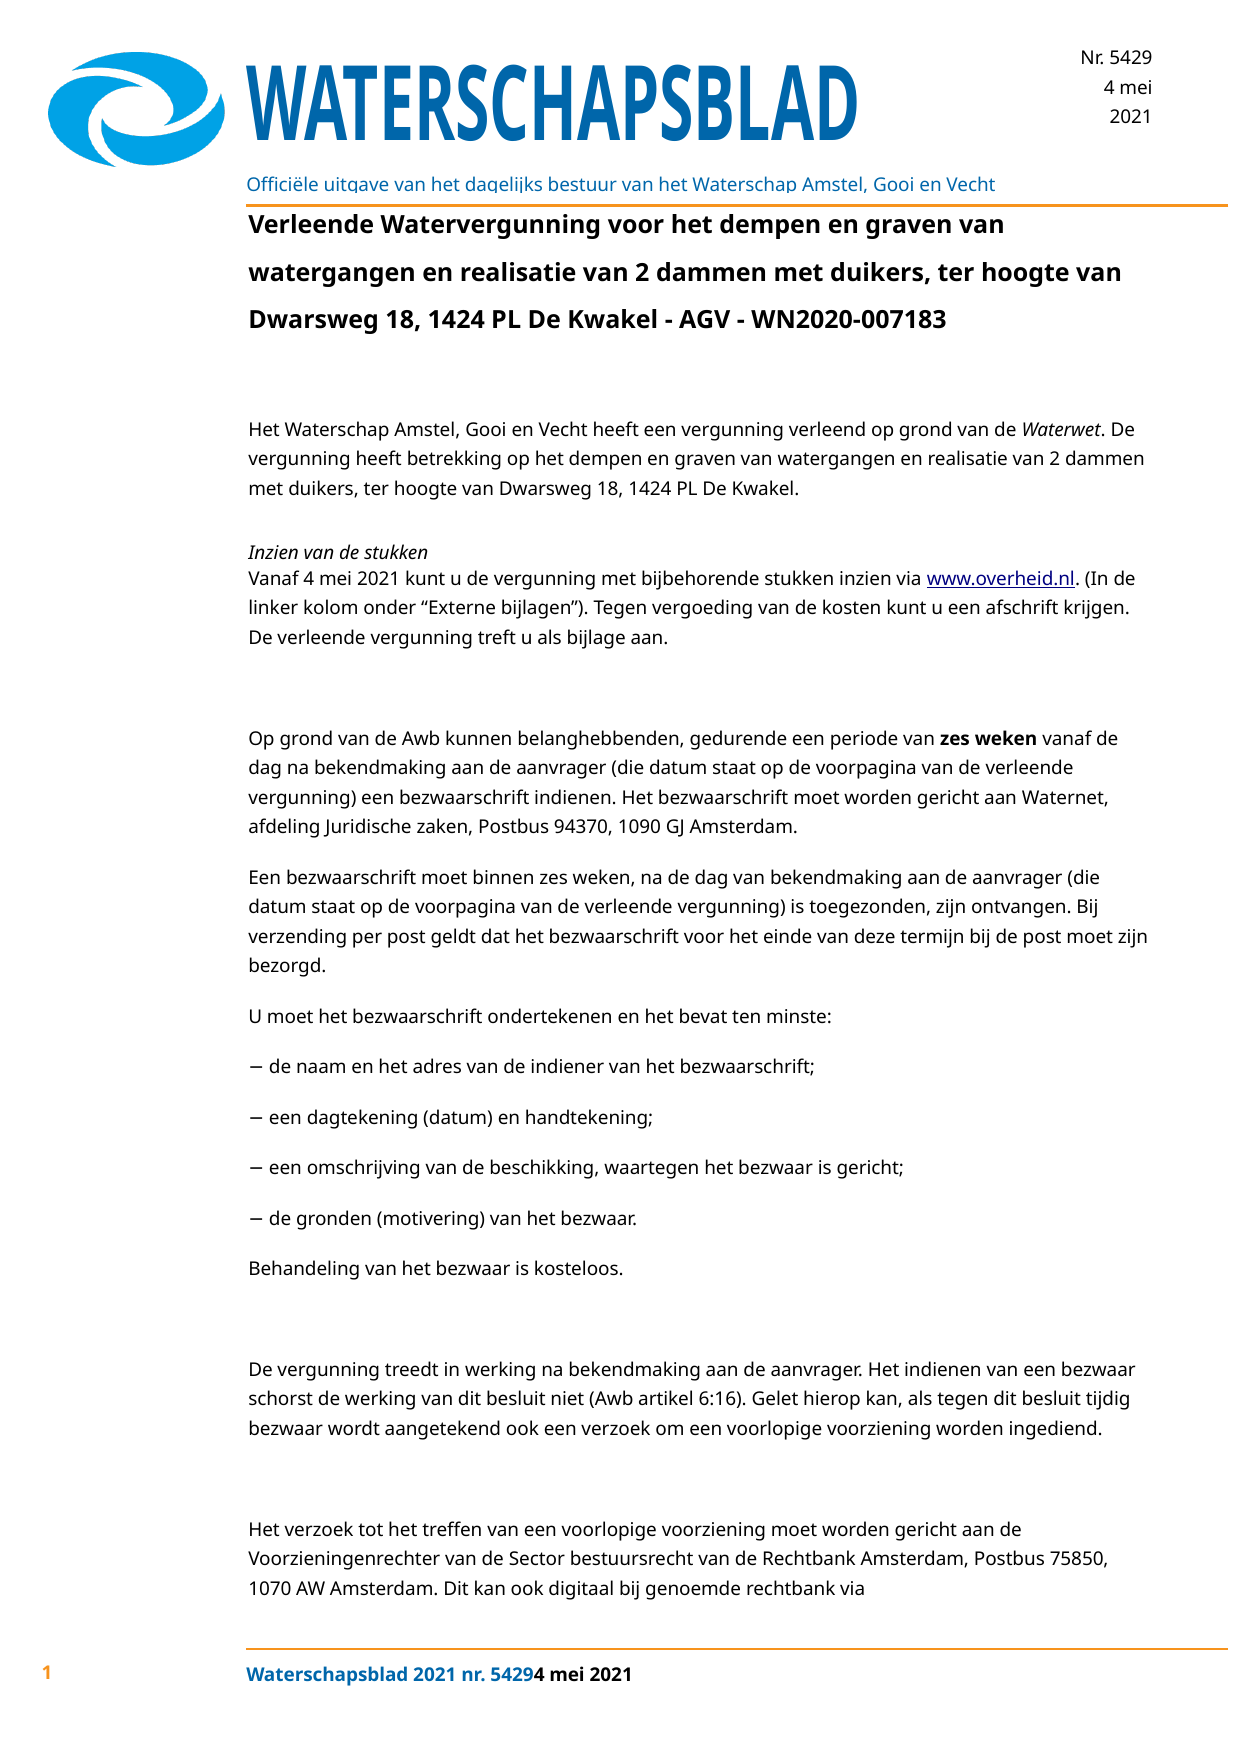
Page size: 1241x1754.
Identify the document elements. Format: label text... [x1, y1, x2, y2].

text − een dagtekening (datum) en handtekening; [248, 1104, 1152, 1130]
text − een omschrijving van de beschikking, waartegen het bezwaar is gericht; [248, 1154, 1152, 1180]
text Het verzoek tot het treffen van een voorlopige voorziening moet worden gericht aan de Voorzieningenrechter van de Sector bestuursrecht van de Rechtbank Amsterdam, Postbus 75850, 1070 AW Amsterdam. Dit kan ook digitaal bij genoemde rechtbank via [248, 1516, 1152, 1601]
text De vergunning treedt in werking na bekendmaking aan de aanvrager. Het indienen van een bezwaar schorst de werking van dit besluit niet (Awb artikel 6:16). Gelet hierop kan, als tegen dit besluit tijdig bezwaar wordt aangetekend ook een verzoek om een voorlopige voorziening worden ingediend. [248, 1356, 1152, 1441]
text Behandeling van het bezwaar is kosteloos. [248, 1255, 1152, 1281]
text Vanaf 4 mei 2021 kunt u de vergunning met bijbehorende stukken inzien via www.overheid.nl. (In de linker kolom onder “Externe bijlagen”). Tegen vergoeding van de kosten kunt u een afschrift krijgen. De verleende vergunning treft u als bijlage aan. [248, 565, 1152, 650]
text Een bezwaarschrift moet binnen zes weken, na de dag van bekendmaking aan de aanvrager (die datum staat op de voorpagina van de verleende vergunning) is toegezonden, zijn ontvangen. Bij verzending per post geldt dat het bezwaarschrift voor het einde van deze termijn bij de post moet zijn bezorgd. [248, 864, 1152, 978]
text − de gronden (motivering) van het bezwaar. [248, 1205, 1152, 1231]
picture [41, 47, 231, 172]
text − de naam en het adres van de indiener van het bezwaarschrift; [248, 1053, 1152, 1079]
text Inzien van de stukken [248, 539, 1152, 565]
text Het Waterschap Amstel, Gooi en Vecht heeft een vergunning verleend op grond van de Waterwet. De vergunning heeft betrekking op het dempen en graven van watergangen en realisatie van 2 dammen met duikers, ter hoogte van Dwarsweg 18, 1424 PL De Kwakel. [248, 416, 1152, 501]
text U moet het bezwaarschrift ondertekenen en het bevat ten minste: [248, 1003, 1152, 1029]
text Verleende Watervergunning voor het dempen en graven van watergangen en realisatie van 2 dammen met duikers, ter hoogte van Dwarsweg 18, 1424 PL De Kwakel - AGV - WN2020-007183 [248, 207, 1152, 336]
text Op grond van de Awb kunnen belanghebbenden, gedurende een periode van zes weken vanaf de dag na bekendmaking aan de aanvrager (die datum staat op de voorpagina van de verleende vergunning) een bezwaarschrift indienen. Het bezwaarschrift moet worden gericht aan Waternet, afdeling Juridische zaken, Postbus 94370, 1090 GJ Amsterdam. [248, 725, 1152, 839]
